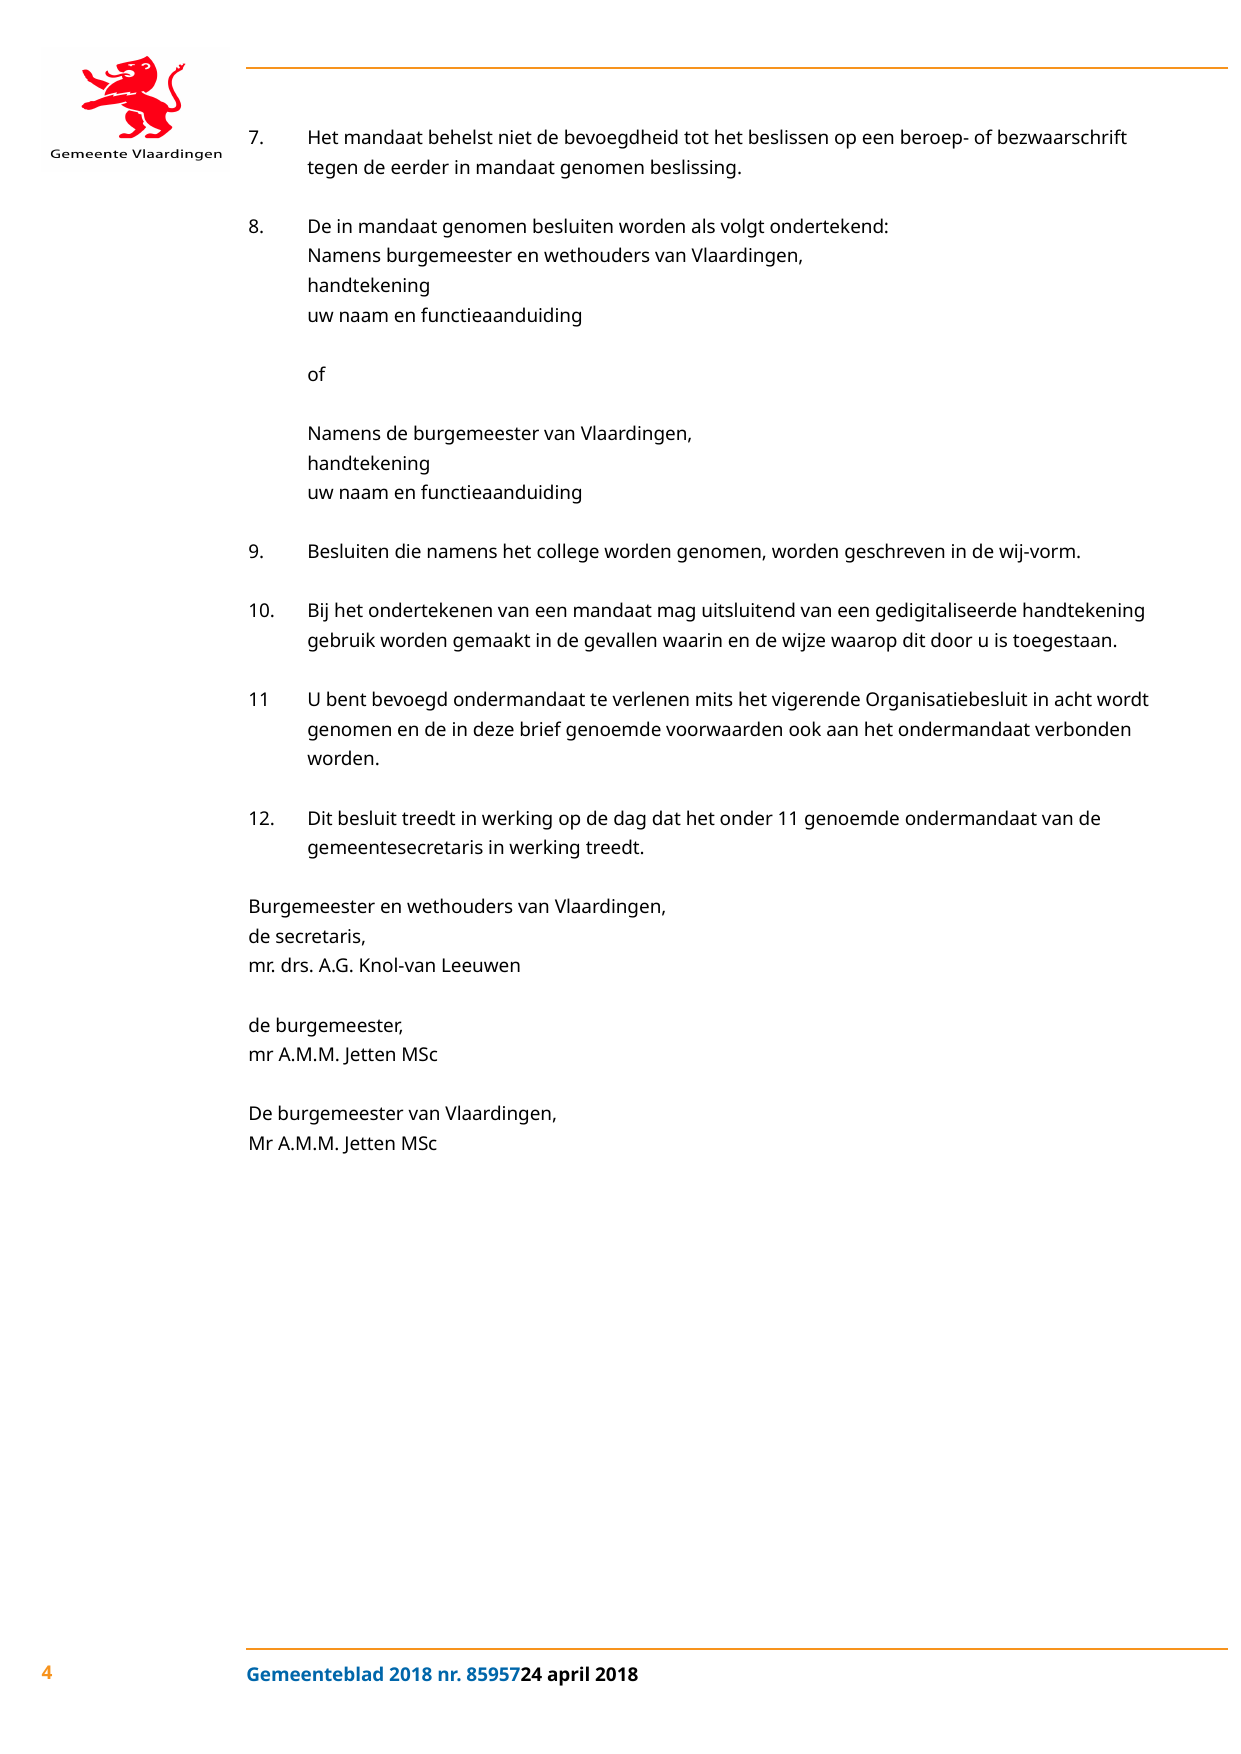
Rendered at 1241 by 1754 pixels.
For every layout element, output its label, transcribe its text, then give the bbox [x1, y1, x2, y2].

text de burgemeester, [248, 1012, 1152, 1038]
list handtekening [248, 272, 1152, 298]
list Bij het ondertekenen van een mandaat mag uitsluitend van een gedigitaliseerde handtekening gebruik worden gemaakt in de gevallen waarin en de wijze waarop dit door u is toegestaan. [248, 598, 1152, 653]
list handtekening [248, 450, 1152, 476]
text Burgemeester en wethouders van Vlaardingen, [248, 893, 1152, 919]
text mr. drs. A.G. Knol-van Leeuwen [248, 953, 1152, 978]
text De burgemeester van Vlaardingen, [248, 1101, 1152, 1126]
list uw naam en functieaanduiding [248, 479, 1152, 505]
list uw naam en functieaanduiding [248, 302, 1152, 328]
picture [41, 47, 231, 172]
list Namens burgemeester en wethouders van Vlaardingen, [248, 243, 1152, 268]
list Besluiten die namens het college worden genomen, worden geschreven in de wij-vorm. [248, 538, 1152, 564]
list Dit besluit treedt in werking op de dag dat het onder 11 genoemde ondermandaat van de gemeentesecretaris in werking treedt. [248, 805, 1152, 860]
text de secretaris, [248, 923, 1152, 949]
text Mr A.M.M. Jetten MSc [248, 1130, 1152, 1156]
list Namens de burgemeester van Vlaardingen, [248, 420, 1152, 446]
list of [248, 361, 1152, 387]
text mr A.M.M. Jetten MSc [248, 1041, 1152, 1067]
list U bent bevoegd ondermandaat te verlenen mits het vigerende Organisatiebesluit in acht wordt genomen en de in deze brief genoemde voorwaarden ook aan het ondermandaat verbonden worden. [248, 686, 1152, 771]
list De in mandaat genomen besluiten worden als volgt ondertekend: [248, 213, 1152, 239]
list Het mandaat behelst niet de bevoegdheid tot het beslissen op een beroep- of bezwaarschrift tegen de eerder in mandaat genomen beslissing. [248, 124, 1152, 180]
